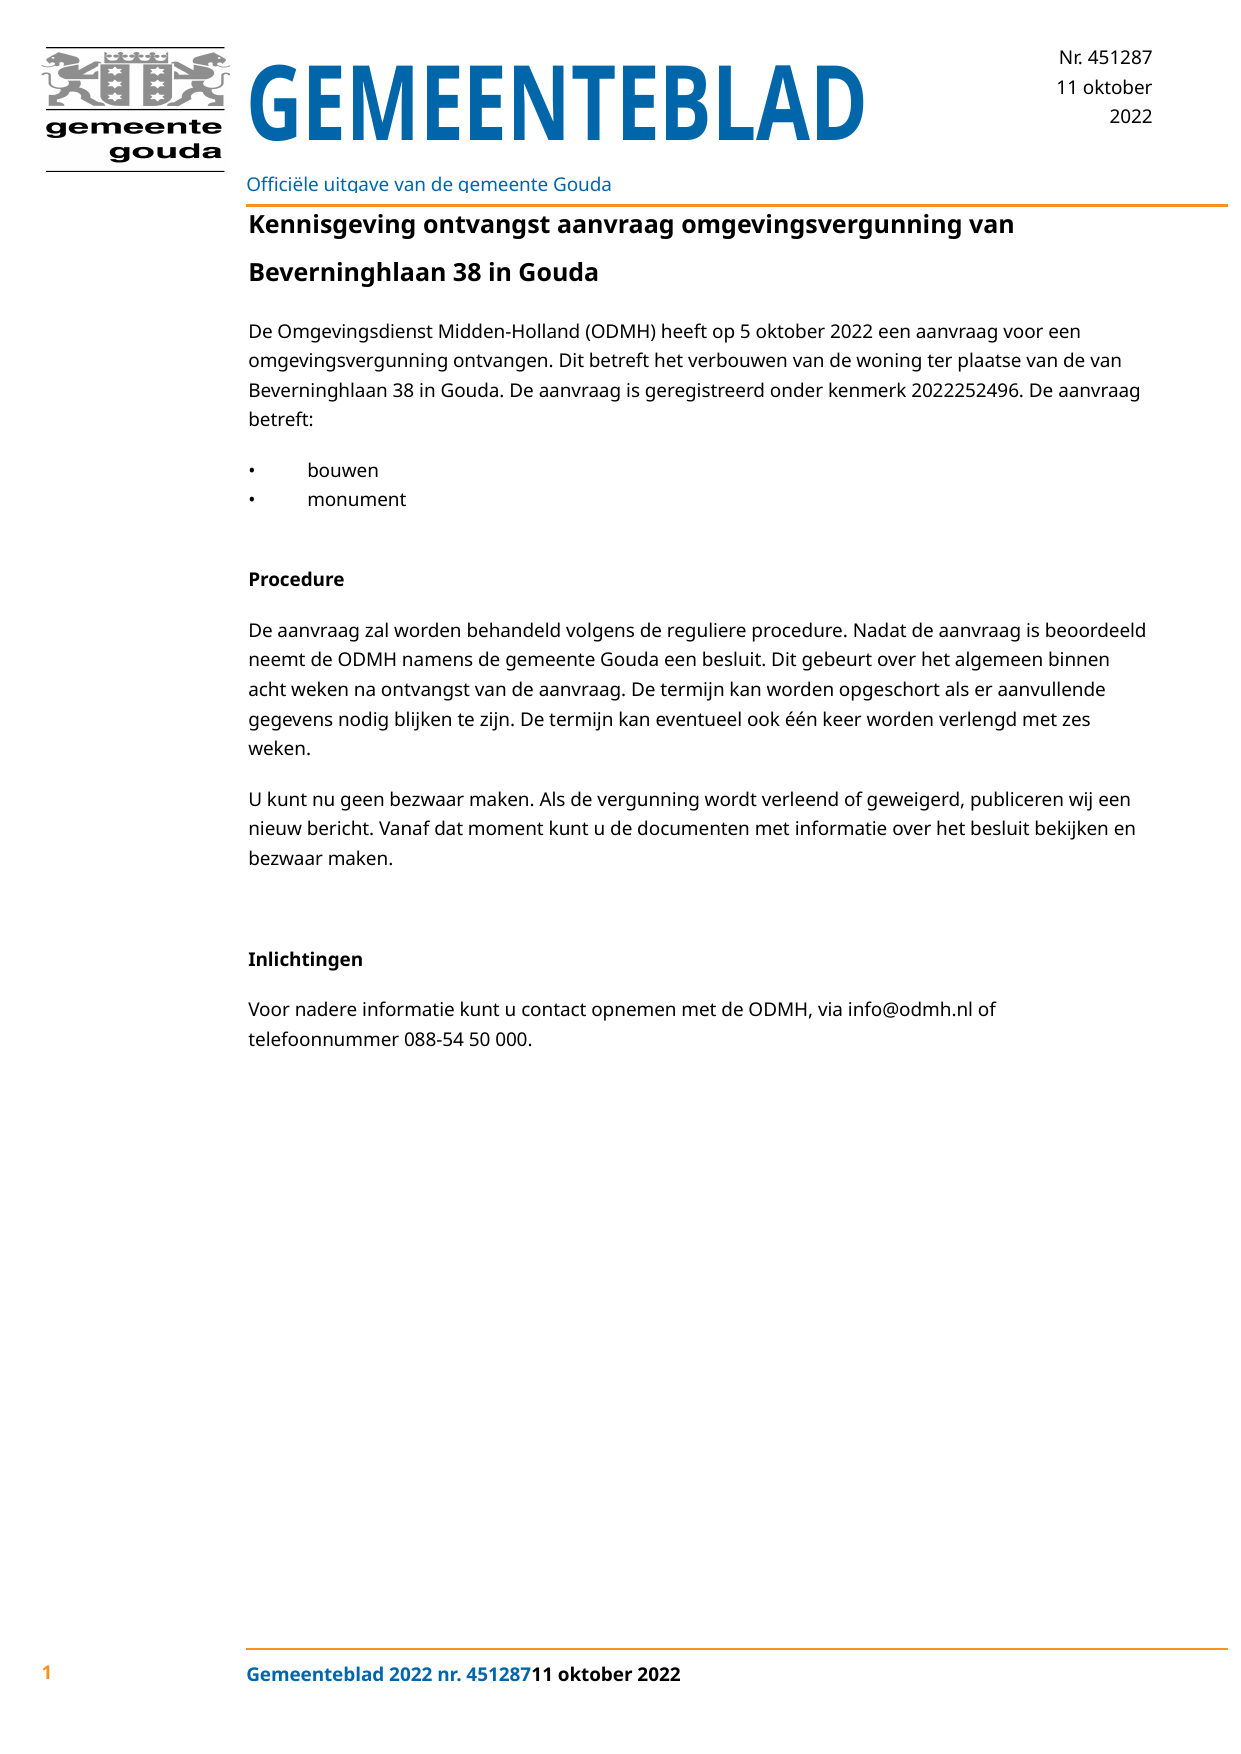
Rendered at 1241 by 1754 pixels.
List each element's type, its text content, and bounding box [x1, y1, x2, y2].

text Procedure [248, 567, 1152, 592]
text Inlichtingen [248, 946, 1152, 972]
text Kennisgeving ontvangst aanvraag omgevingsvergunning van Beverninghlaan 38 in Gouda [248, 207, 1152, 288]
text De Omgevingsdienst Midden-Holland (ODMH) heeft op 5 oktober 2022 een aanvraag voor een omgevingsvergunning ontvangen. Dit betreft het verbouwen van de woning ter plaatse van de van Beverninghlaan 38 in Gouda. De aanvraag is geregistreerd onder kenmerk 2022252496. De aanvraag betreft: [248, 318, 1152, 432]
text Voor nadere informatie kunt u contact opnemen met de ODMH, via info@odmh.nl of telefoonnummer 088-54 50 000. [248, 996, 1152, 1052]
text U kunt nu geen bezwaar maken. Als de vergunning wordt verleend of geweigerd, publiceren wij een nieuw bericht. Vanaf dat moment kunt u de documenten met informatie over het besluit bekijken en bezwaar maken. [248, 786, 1152, 871]
text De aanvraag zal worden behandeld volgens de reguliere procedure. Nadat de aanvraag is beoordeeld neemt de ODMH namens de gemeente Gouda een besluit. Dit gebeurt over het algemeen binnen acht weken na ontvangst van de aanvraag. De termijn kan worden opgeschort als er aanvullende gegevens nodig blijken te zijn. De termijn kan eventueel ook één keer worden verlengd met zes weken. [248, 617, 1152, 761]
list bouwen [248, 457, 1152, 483]
list monument [248, 487, 1152, 512]
picture [41, 47, 231, 172]
